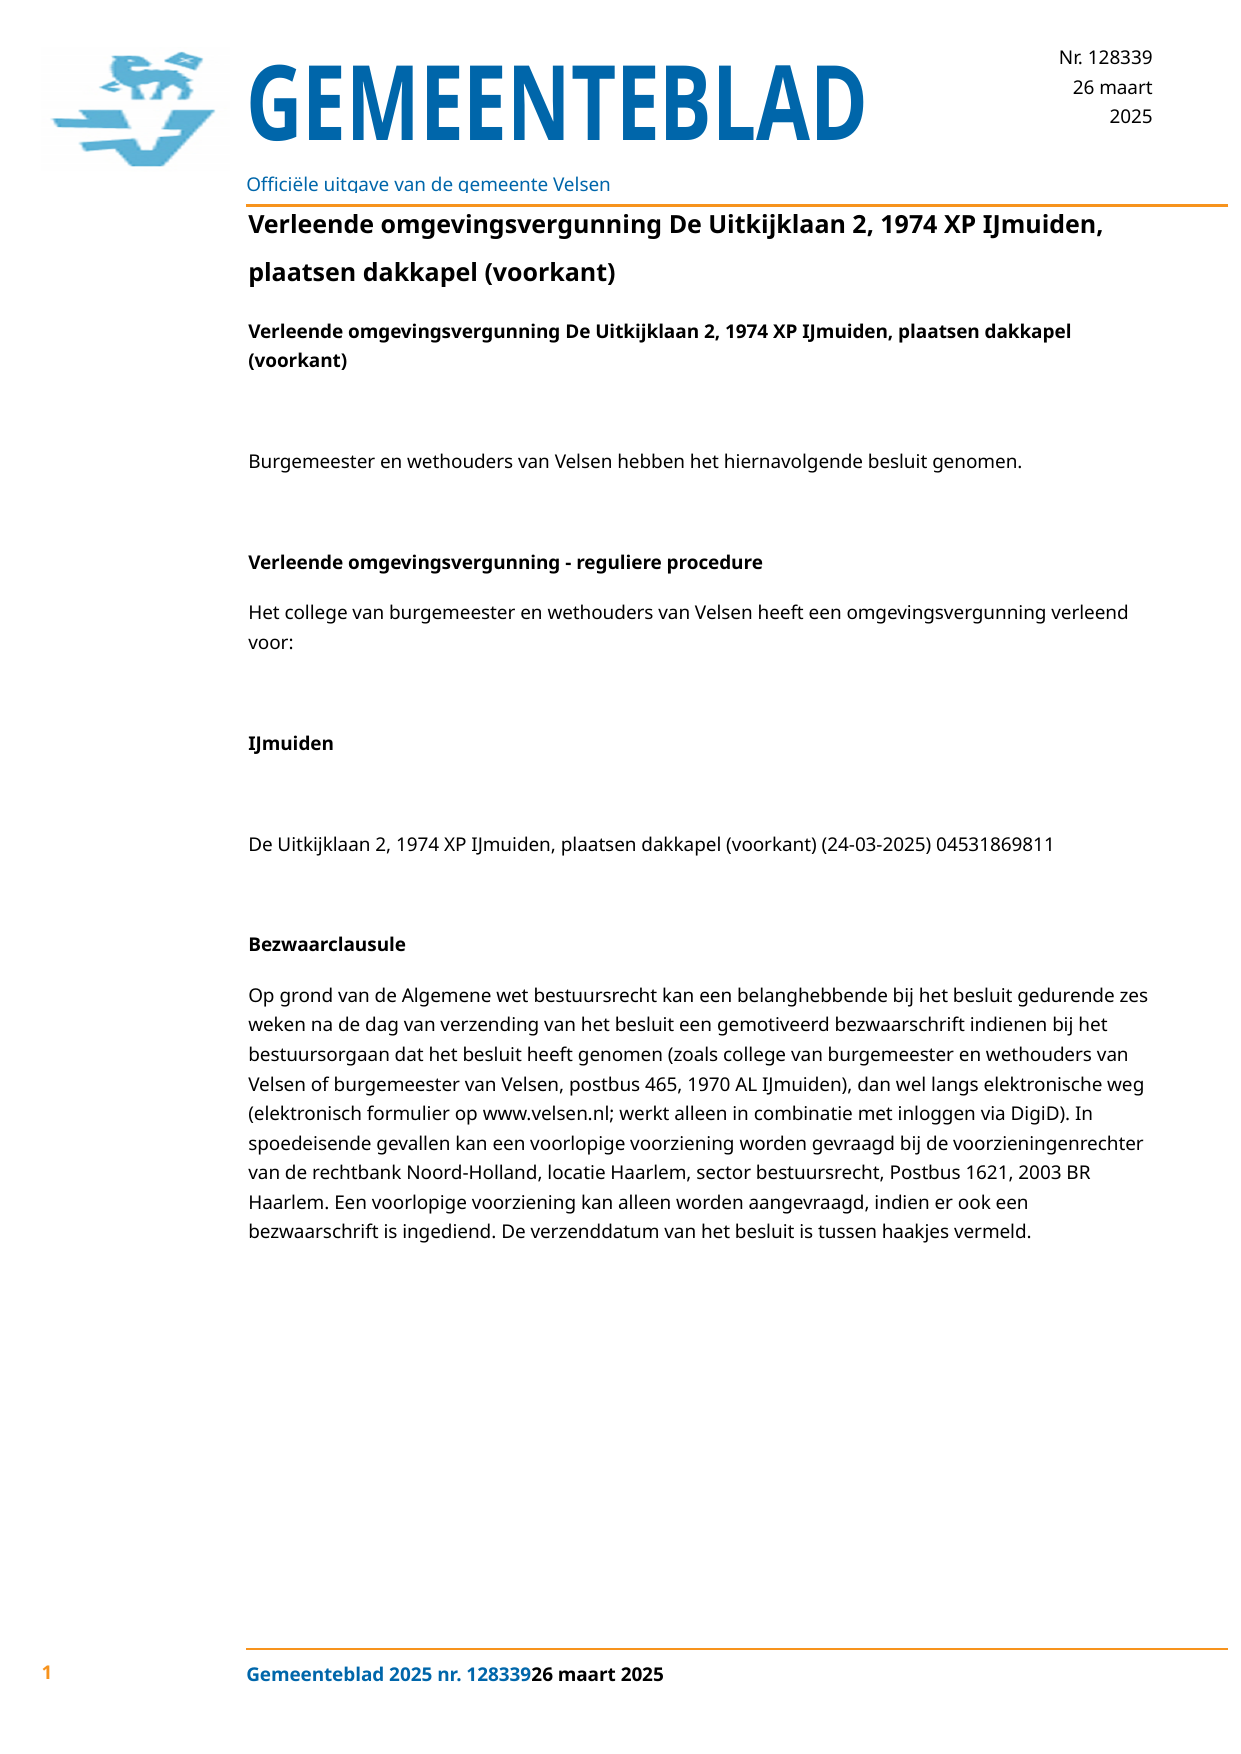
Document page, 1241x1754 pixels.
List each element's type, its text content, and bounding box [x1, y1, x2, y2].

text Op grond van de Algemene wet bestuursrecht kan een belanghebbende bij het besluit gedurende zes weken na de dag van verzending van het besluit een gemotiveerd bezwaarschrift indienen bij het bestuursorgaan dat het besluit heeft genomen (zoals college van burgemeester en wethouders van Velsen of burgemeester van Velsen, postbus 465, 1970 AL IJmuiden), dan wel langs elektronische weg (elektronisch formulier op www.velsen.nl; werkt alleen in combinatie met inloggen via DigiD). In spoedeisende gevallen kan een voorlopige voorziening worden gevraagd bij de voorzieningenrechter van de rechtbank Noord-Holland, locatie Haarlem, sector bestuursrecht, Postbus 1621, 2003 BR Haarlem. Een voorlopige voorziening kan alleen worden aangevraagd, indien er ook een bezwaarschrift is ingediend. De verzenddatum van het besluit is tussen haakjes vermeld. [248, 982, 1152, 1244]
text Verleende omgevingsvergunning De Uitkijklaan 2, 1974 XP IJmuiden, plaatsen dakkapel (voorkant) [248, 318, 1152, 373]
picture [41, 47, 231, 172]
text IJmuiden [248, 730, 1152, 756]
text Verleende omgevingsvergunning - reguliere procedure [248, 549, 1152, 575]
text Burgemeester en wethouders van Velsen hebben het hiernavolgende besluit genomen. [248, 448, 1152, 474]
text Bezwaarclausule [248, 932, 1152, 957]
text Het college van burgemeester en wethouders van Velsen heeft een omgevingsvergunning verleend voor: [248, 599, 1152, 655]
text De Uitkijklaan 2, 1974 XP IJmuiden, plaatsen dakkapel (voorkant) (24-03-2025) 04531869811 [248, 831, 1152, 857]
text Verleende omgevingsvergunning De Uitkijklaan 2, 1974 XP IJmuiden, plaatsen dakkapel (voorkant) [248, 207, 1152, 288]
